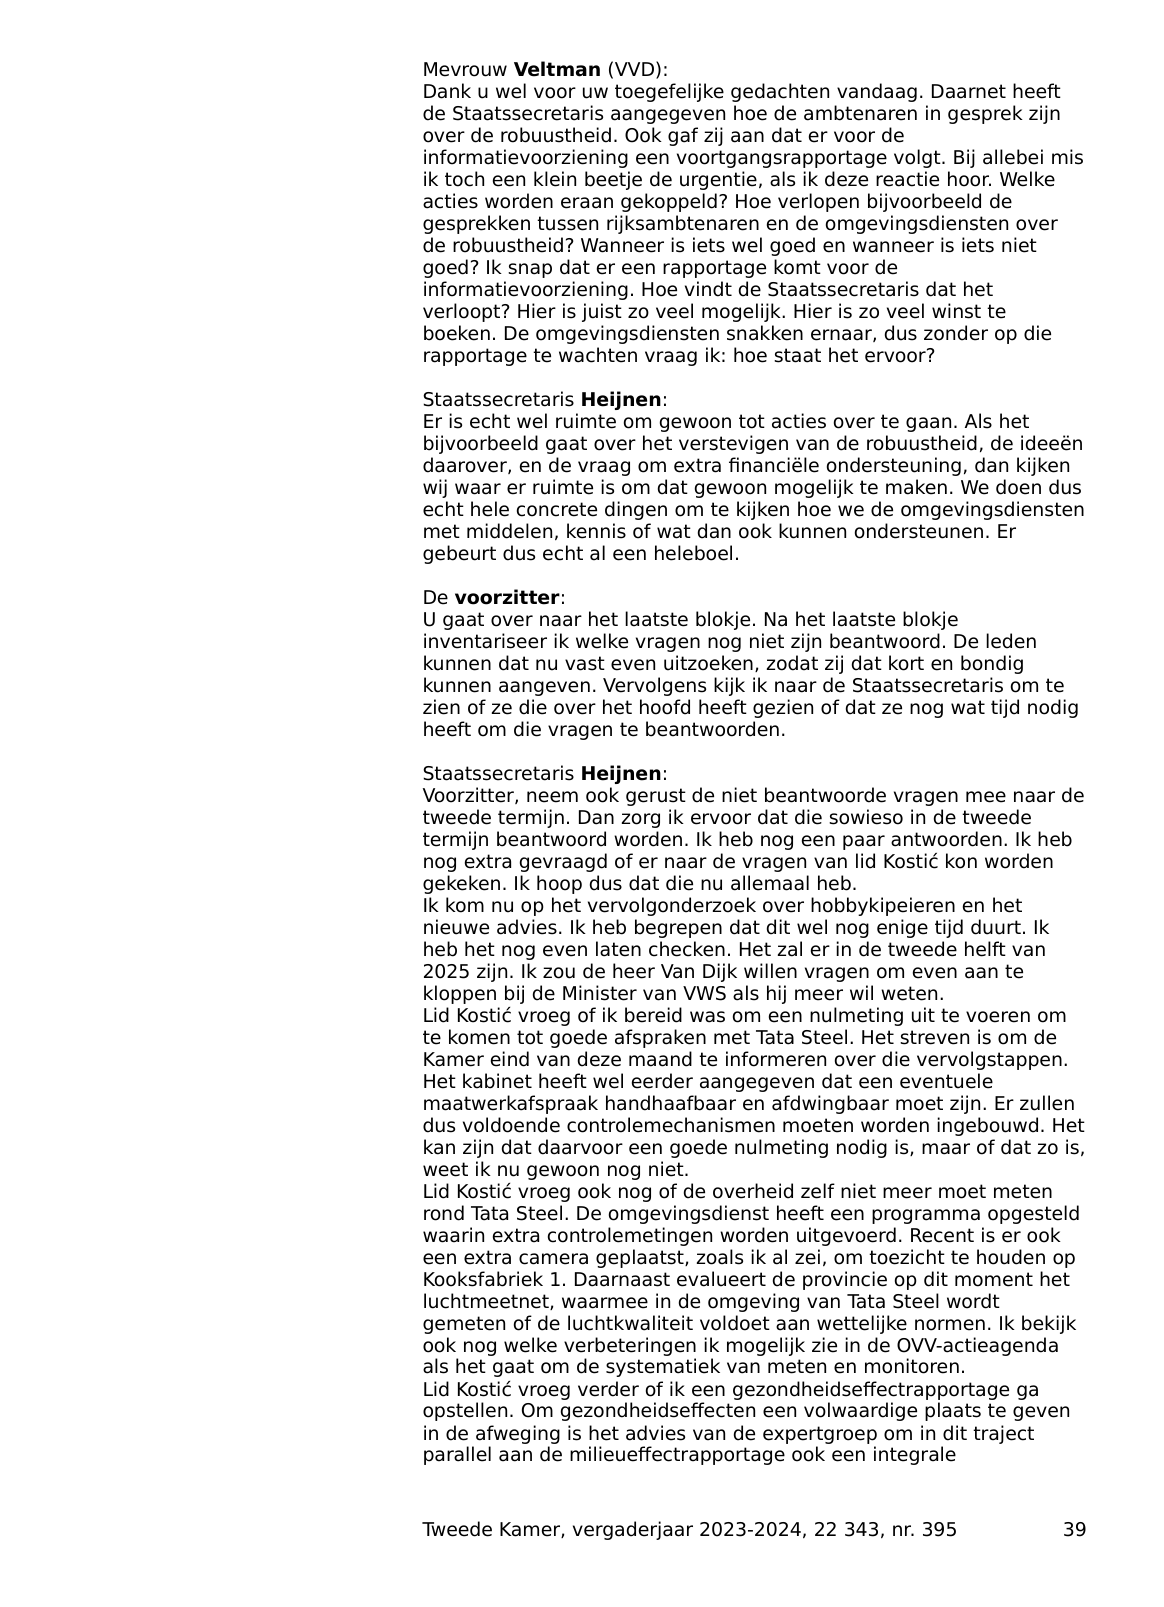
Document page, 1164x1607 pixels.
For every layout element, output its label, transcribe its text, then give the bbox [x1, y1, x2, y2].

text Staatssecretaris Heijnen: [422, 389, 1087, 411]
text Lid Kostić vroeg verder of ik een gezondheidseffectrapportage ga opstellen. Om gezondheidseffecten een volwaardige plaats te geven in de afweging is het advies van de expertgroep om in dit traject parallel aan de milieueffectrapportage ook een integrale [422, 1378, 1087, 1466]
text Dank u wel voor uw toegefelijke gedachten vandaag. Daarnet heeft de Staatssecretaris aangegeven hoe de ambtenaren in gesprek zijn over de robuustheid. Ook gaf zij aan dat er voor de informatievoorziening een voortgangsrapportage volgt. Bij allebei mis ik toch een klein beetje de urgentie, als ik deze reactie hoor. Welke acties worden eraan gekoppeld? Hoe verlopen bijvoorbeeld de gesprekken tussen rijksambtenaren en de omgevingsdiensten over de robuustheid? Wanneer is iets wel goed en wanneer is iets niet goed? Ik snap dat er een rapportage komt voor de informatievoorziening. Hoe vindt de Staatssecretaris dat het verloopt? Hier is juist zo veel mogelijk. Hier is zo veel winst te boeken. De omgevingsdiensten snakken ernaar, dus zonder op die rapportage te wachten vraag ik: hoe staat het ervoor? [422, 81, 1087, 367]
text De voorzitter: [422, 587, 1087, 609]
text Mevrouw Veltman (VVD): [422, 59, 1087, 81]
text Voorzitter, neem ook gerust de niet beantwoorde vragen mee naar de tweede termijn. Dan zorg ik ervoor dat die sowieso in de tweede termijn beantwoord worden. Ik heb nog een paar antwoorden. Ik heb nog extra gevraagd of er naar de vragen van lid Kostić kon worden gekeken. Ik hoop dus dat die nu allemaal heb. [422, 785, 1087, 895]
text U gaat over naar het laatste blokje. Na het laatste blokje inventariseer ik welke vragen nog niet zijn beantwoord. De leden kunnen dat nu vast even uitzoeken, zodat zij dat kort en bondig kunnen aangeven. Vervolgens kijk ik naar de Staatssecretaris om te zien of ze die over het hoofd heeft gezien of dat ze nog wat tijd nodig heeft om die vragen te beantwoorden. [422, 609, 1087, 741]
text Staatssecretaris Heijnen: [422, 763, 1087, 785]
text Lid Kostić vroeg of ik bereid was om een nulmeting uit te voeren om te komen tot goede afspraken met Tata Steel. Het streven is om de Kamer eind van deze maand te informeren over die vervolgstappen. Het kabinet heeft wel eerder aangegeven dat een eventuele maatwerkafspraak handhaafbaar en afdwingbaar moet zijn. Er zullen dus voldoende controlemechanismen moeten worden ingebouwd. Het kan zijn dat daarvoor een goede nulmeting nodig is, maar of dat zo is, weet ik nu gewoon nog niet. [422, 1005, 1087, 1181]
text Ik kom nu op het vervolgonderzoek over hobbykipeieren en het nieuwe advies. Ik heb begrepen dat dit wel nog enige tijd duurt. Ik heb het nog even laten checken. Het zal er in de tweede helft van 2025 zijn. Ik zou de heer Van Dijk willen vragen om even aan te kloppen bij de Minister van VWS als hij meer wil weten. [422, 895, 1087, 1005]
text Er is echt wel ruimte om gewoon tot acties over te gaan. Als het bijvoorbeeld gaat over het verstevigen van de robuustheid, de ideeën daarover, en de vraag om extra financiële ondersteuning, dan kijken wij waar er ruimte is om dat gewoon mogelijk te maken. We doen dus echt hele concrete dingen om te kijken hoe we de omgevingsdiensten met middelen, kennis of wat dan ook kunnen ondersteunen. Er gebeurt dus echt al een heleboel. [422, 411, 1087, 565]
text Lid Kostić vroeg ook nog of de overheid zelf niet meer moet meten rond Tata Steel. De omgevingsdienst heeft een programma opgesteld waarin extra controlemetingen worden uitgevoerd. Recent is er ook een extra camera geplaatst, zoals ik al zei, om toezicht te houden op Kooksfabriek 1. Daarnaast evalueert de provincie op dit moment het luchtmeetnet, waarmee in de omgeving van Tata Steel wordt gemeten of de luchtkwaliteit voldoet aan wettelijke normen. Ik bekijk ook nog welke verbeteringen ik mogelijk zie in de OVV-actieagenda als het gaat om de systematiek van meten en monitoren. [422, 1181, 1087, 1378]
